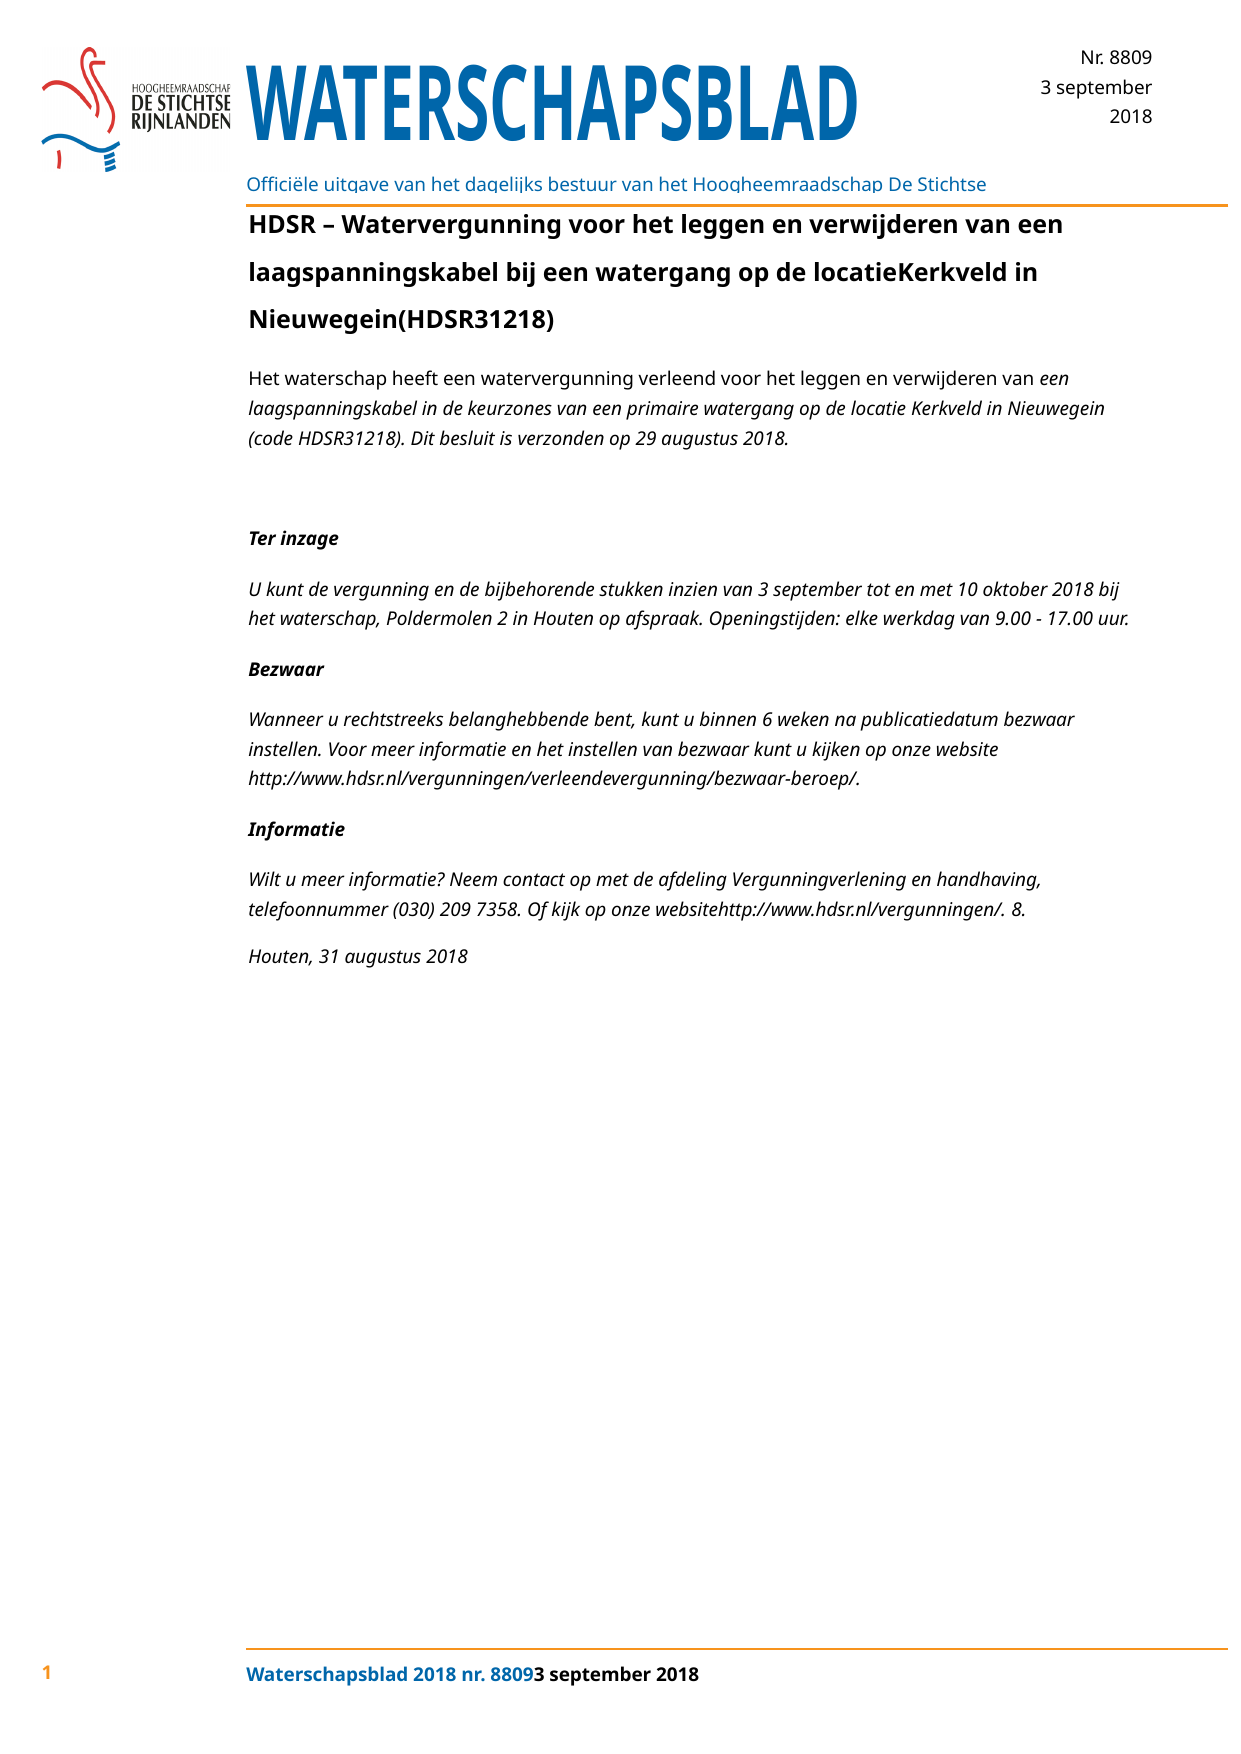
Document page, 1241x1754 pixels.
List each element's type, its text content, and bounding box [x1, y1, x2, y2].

text Het waterschap heeft een watervergunning verleend voor het leggen en verwijderen van een laagspanningskabel in de keurzones van een primaire watergang op de locatie Kerkveld in Nieuwegein (code HDSR31218). Dit besluit is verzonden op 29 augustus 2018. [248, 366, 1152, 450]
text Bezwaar [248, 656, 1152, 682]
text Wanneer u rechtstreeks belanghebbende bent, kunt u binnen 6 weken na publicatiedatum bezwaar instellen. Voor meer informatie en het instellen van bezwaar kunt u kijken op onze website http://www.hdsr.nl/vergunningen/verleendevergunning/bezwaar-beroep/. [248, 706, 1152, 791]
text Informatie [248, 816, 1152, 842]
text Ter inzage [248, 526, 1152, 551]
text HDSR – Watervergunning voor het leggen en verwijderen van een laagspanningskabel bij een watergang op de locatieKerkveld in Nieuwegein(HDSR31218) [248, 207, 1152, 336]
text U kunt de vergunning en de bijbehorende stukken inzien van 3 september tot en met 10 oktober 2018 bij het waterschap, Poldermolen 2 in Houten op afspraak. Openingstijden: elke werkdag van 9.00 - 17.00 uur. [248, 576, 1152, 631]
text Wilt u meer informatie? Neem contact op met de afdeling Vergunningverlening en handhaving, telefoonnummer (030) 209 7358. Of kijk op onze websitehttp://www.hdsr.nl/vergunningen/. 8. [248, 866, 1152, 922]
text Houten, 31 augustus 2018 [248, 944, 1152, 969]
picture [41, 47, 231, 172]
